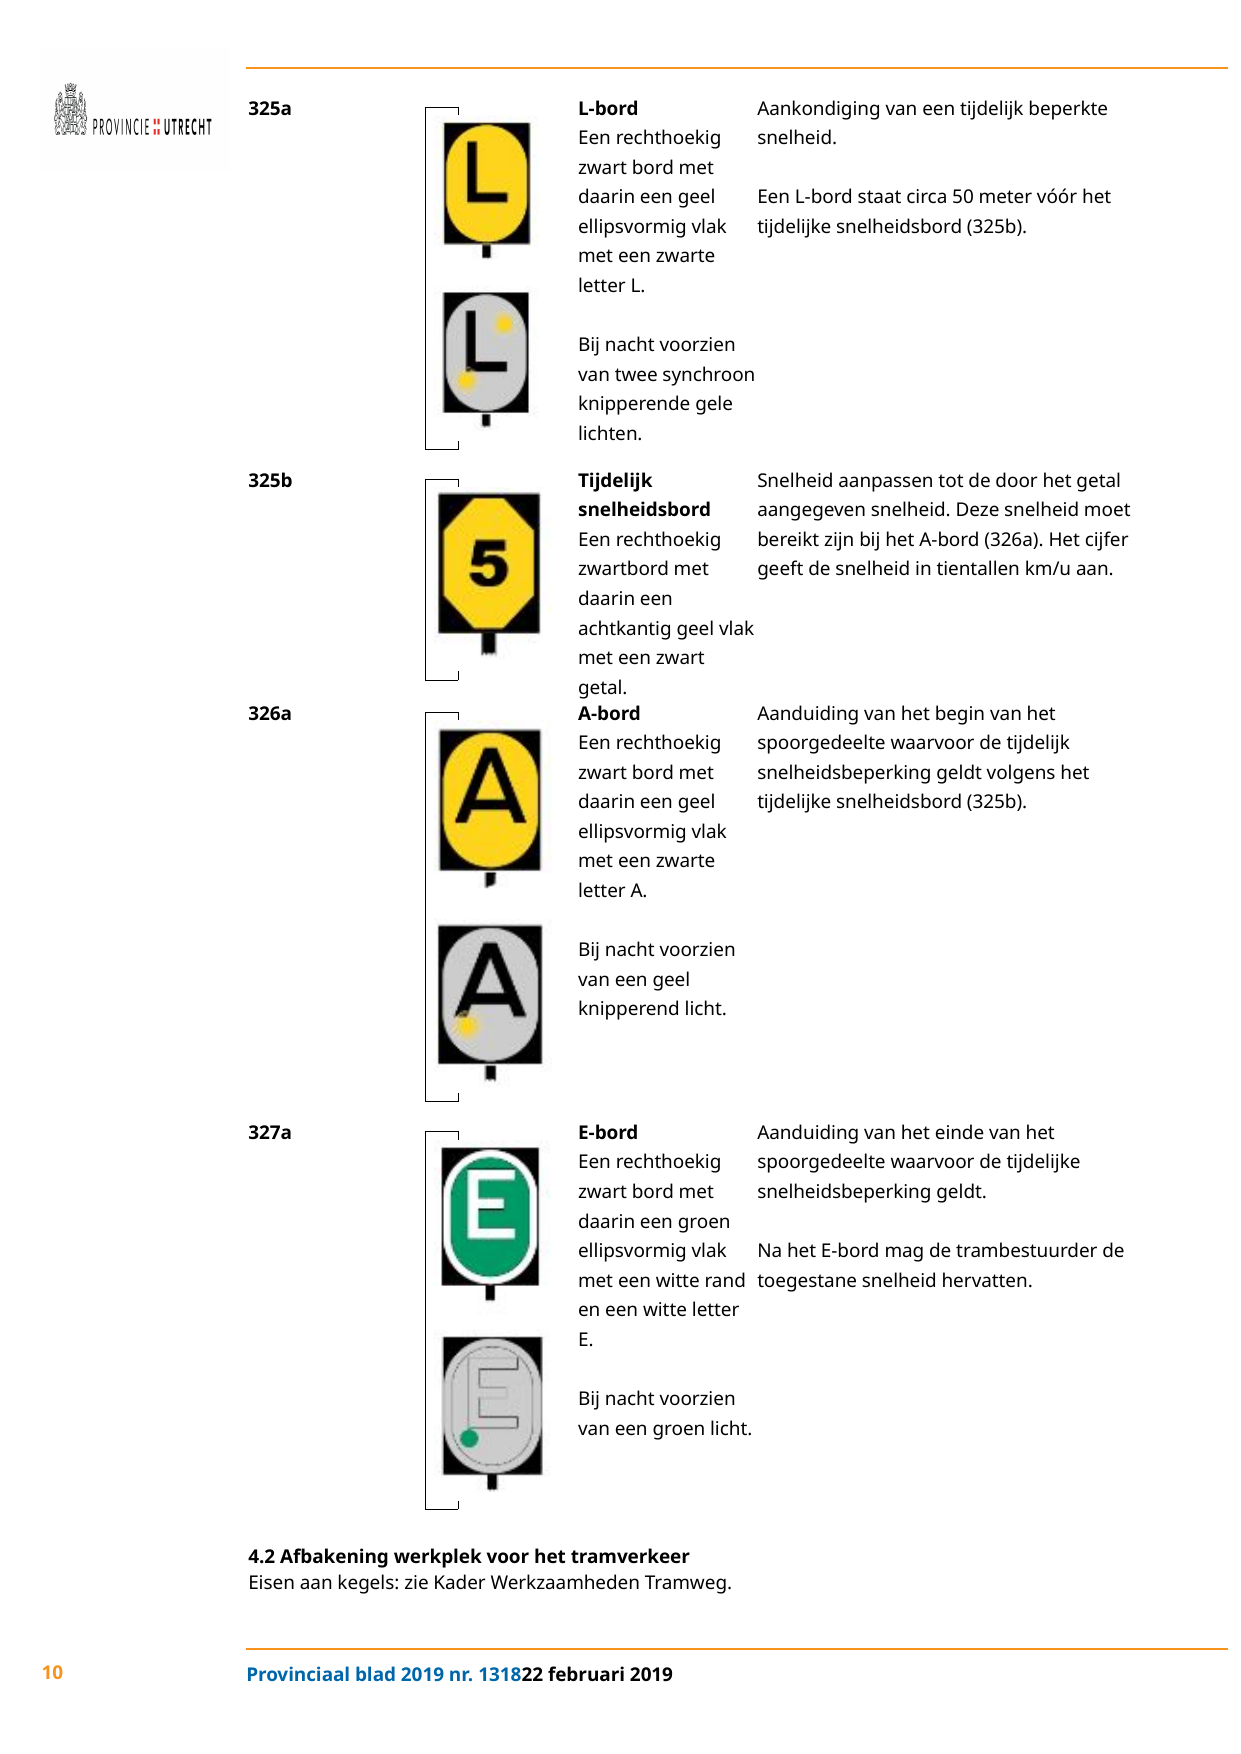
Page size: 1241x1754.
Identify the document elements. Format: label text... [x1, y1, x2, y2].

table_cell 325a [248, 95, 413, 467]
table_cell E-bord Een rechthoekig zwart bord met daarin een groen ellipsvormig vlak met een witte rand en een witte letter E. Bij nacht voorzien van een groen licht. [578, 1119, 757, 1527]
picture [433, 720, 552, 1093]
text Eisen aan kegels: zie Kader Werkzaamheden Tramweg. [248, 1569, 1152, 1595]
table_cell [413, 467, 578, 700]
text 4.2 Afbakening werkplek voor het tramverkeer [248, 1543, 1152, 1569]
table_cell L-bord Een rechthoekig zwart bord met daarin een geel ellipsvormig vlak met een zwarte letter L. Bij nacht voorzien van twee synchroon knipperende gele lichten. [578, 95, 757, 467]
table_cell Snelheid aanpassen tot de door het getal aangegeven snelheid. Deze snelheid moet bereikt zijn bij het A-bord (326a). Het cijfer geeft de snelheid in tientallen km/u aan. [757, 467, 1152, 700]
picture [433, 487, 552, 671]
picture [433, 1140, 552, 1501]
table_cell [413, 700, 578, 1119]
table_cell Aanduiding van het begin van het spoorgedeelte waarvoor de tijdelijk snelheidsbeperking geldt volgens het tijdelijke snelheidsbord (325b). [757, 700, 1152, 1119]
picture [433, 115, 552, 441]
table_cell [413, 95, 578, 467]
table_cell Aankondiging van een tijdelijk beperkte snelheid. Een L-bord staat circa 50 meter vóór het tijdelijke snelheidsbord (325b). [757, 95, 1152, 467]
table_cell Tijdelijk snelheidsbord Een rechthoekig zwartbord met daarin een achtkantig geel vlak met een zwart getal. [578, 467, 757, 700]
table_cell A-bord Een rechthoekig zwart bord met daarin een geel ellipsvormig vlak met een zwarte letter A. Bij nacht voorzien van een geel knipperend licht. [578, 700, 757, 1119]
table_cell 325b [248, 467, 413, 700]
table_cell Aanduiding van het einde van het spoorgedeelte waarvoor de tijdelijke snelheidsbeperking geldt. Na het E-bord mag de trambestuurder de toegestane snelheid hervatten. [757, 1119, 1152, 1527]
table_cell 326a [248, 700, 413, 1119]
picture [41, 47, 231, 172]
table_cell 327a [248, 1119, 413, 1527]
table_cell [413, 1119, 578, 1527]
